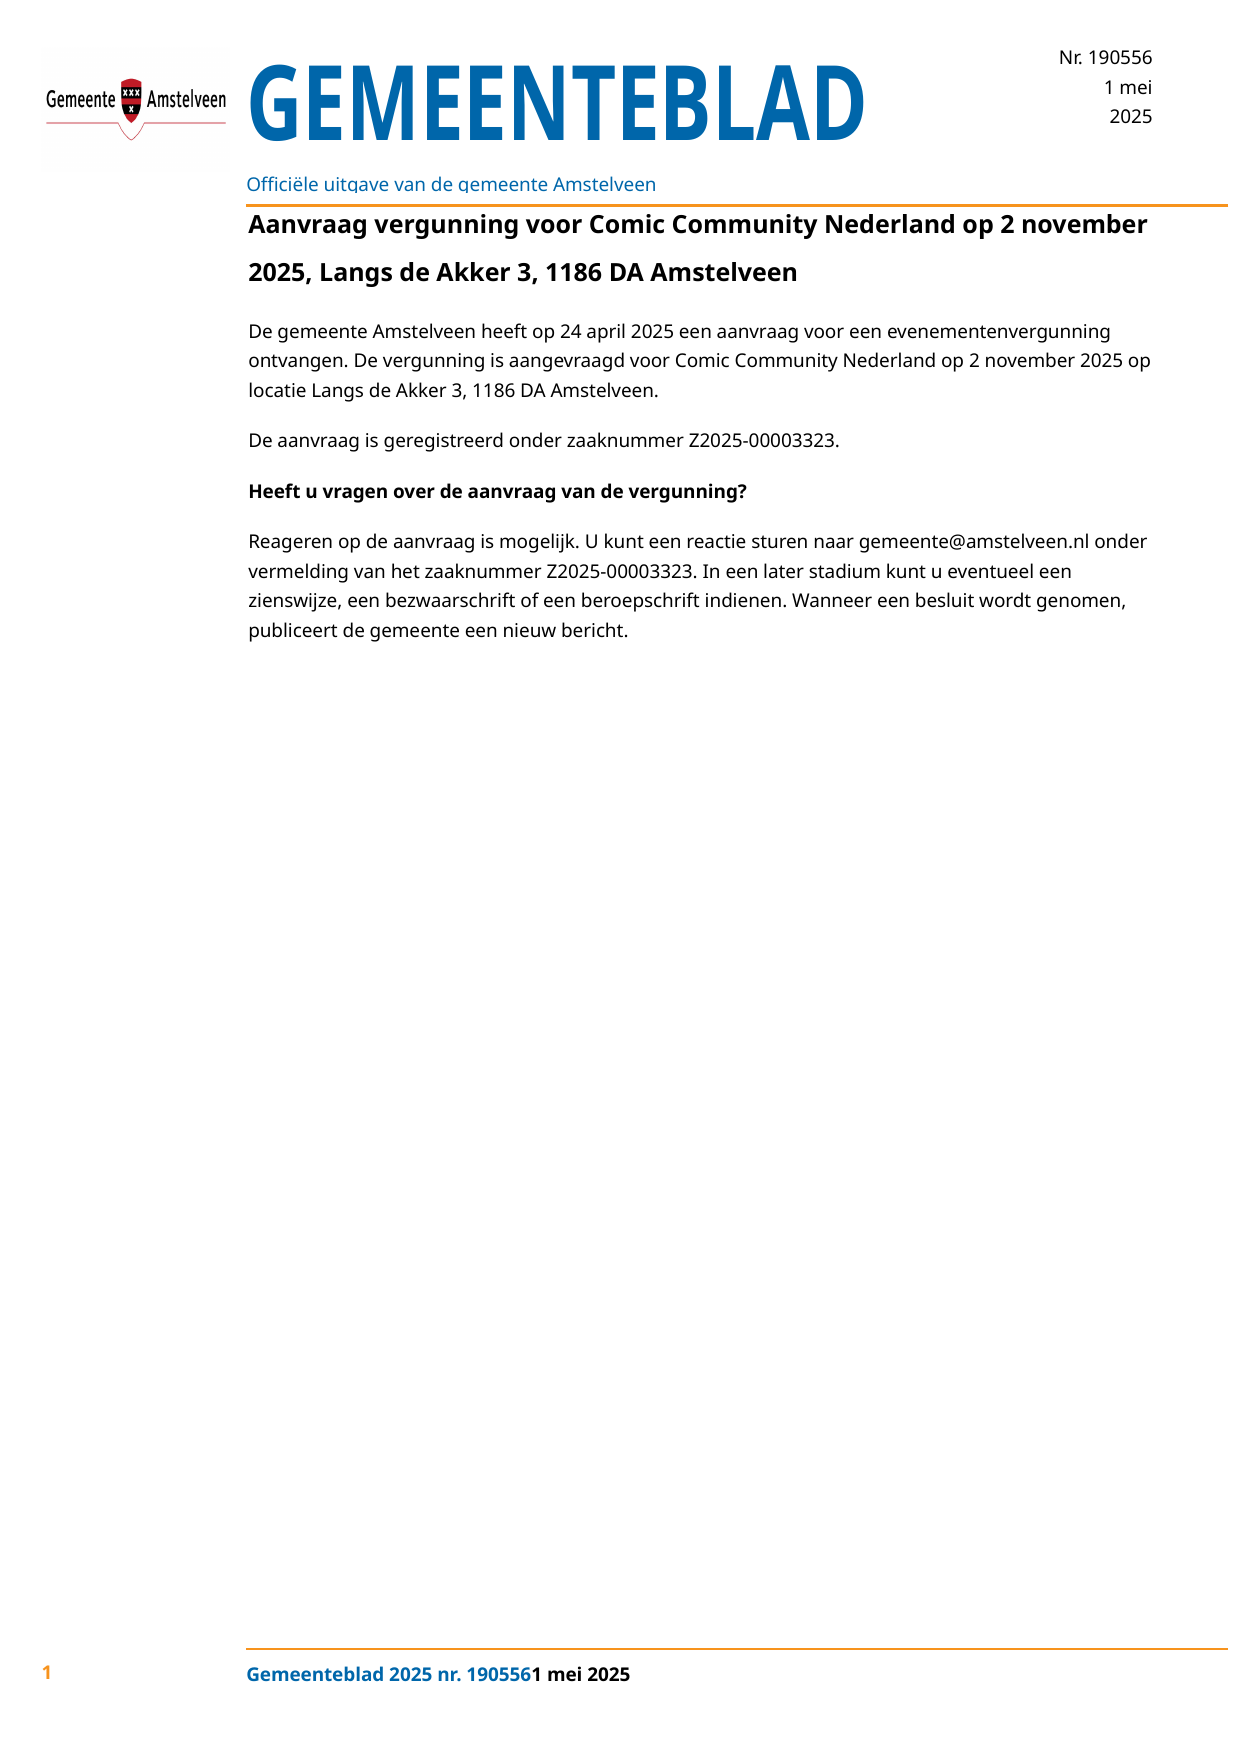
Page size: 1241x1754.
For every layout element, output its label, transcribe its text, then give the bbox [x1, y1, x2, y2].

text Heeft u vragen over de aanvraag van de vergunning? [248, 478, 1152, 504]
text De aanvraag is geregistreerd onder zaaknummer Z2025-00003323. [248, 427, 1152, 453]
text De gemeente Amstelveen heeft op 24 april 2025 een aanvraag voor een evenementenvergunning ontvangen. De vergunning is aangevraagd voor Comic Community Nederland op 2 november 2025 op locatie Langs de Akker 3, 1186 DA Amstelveen. [248, 318, 1152, 403]
text Aanvraag vergunning voor Comic Community Nederland op 2 november 2025, Langs de Akker 3, 1186 DA Amstelveen [248, 207, 1152, 288]
picture [41, 47, 231, 172]
text Reageren op de aanvraag is mogelijk. U kunt een reactie sturen naar gemeente@amstelveen.nl onder vermelding van het zaaknummer Z2025-00003323. In een later stadium kunt u eventueel een zienswijze, een bezwaarschrift of een beroepschrift indienen. Wanneer een besluit wordt genomen, publiceert de gemeente een nieuw bericht. [248, 528, 1152, 643]
